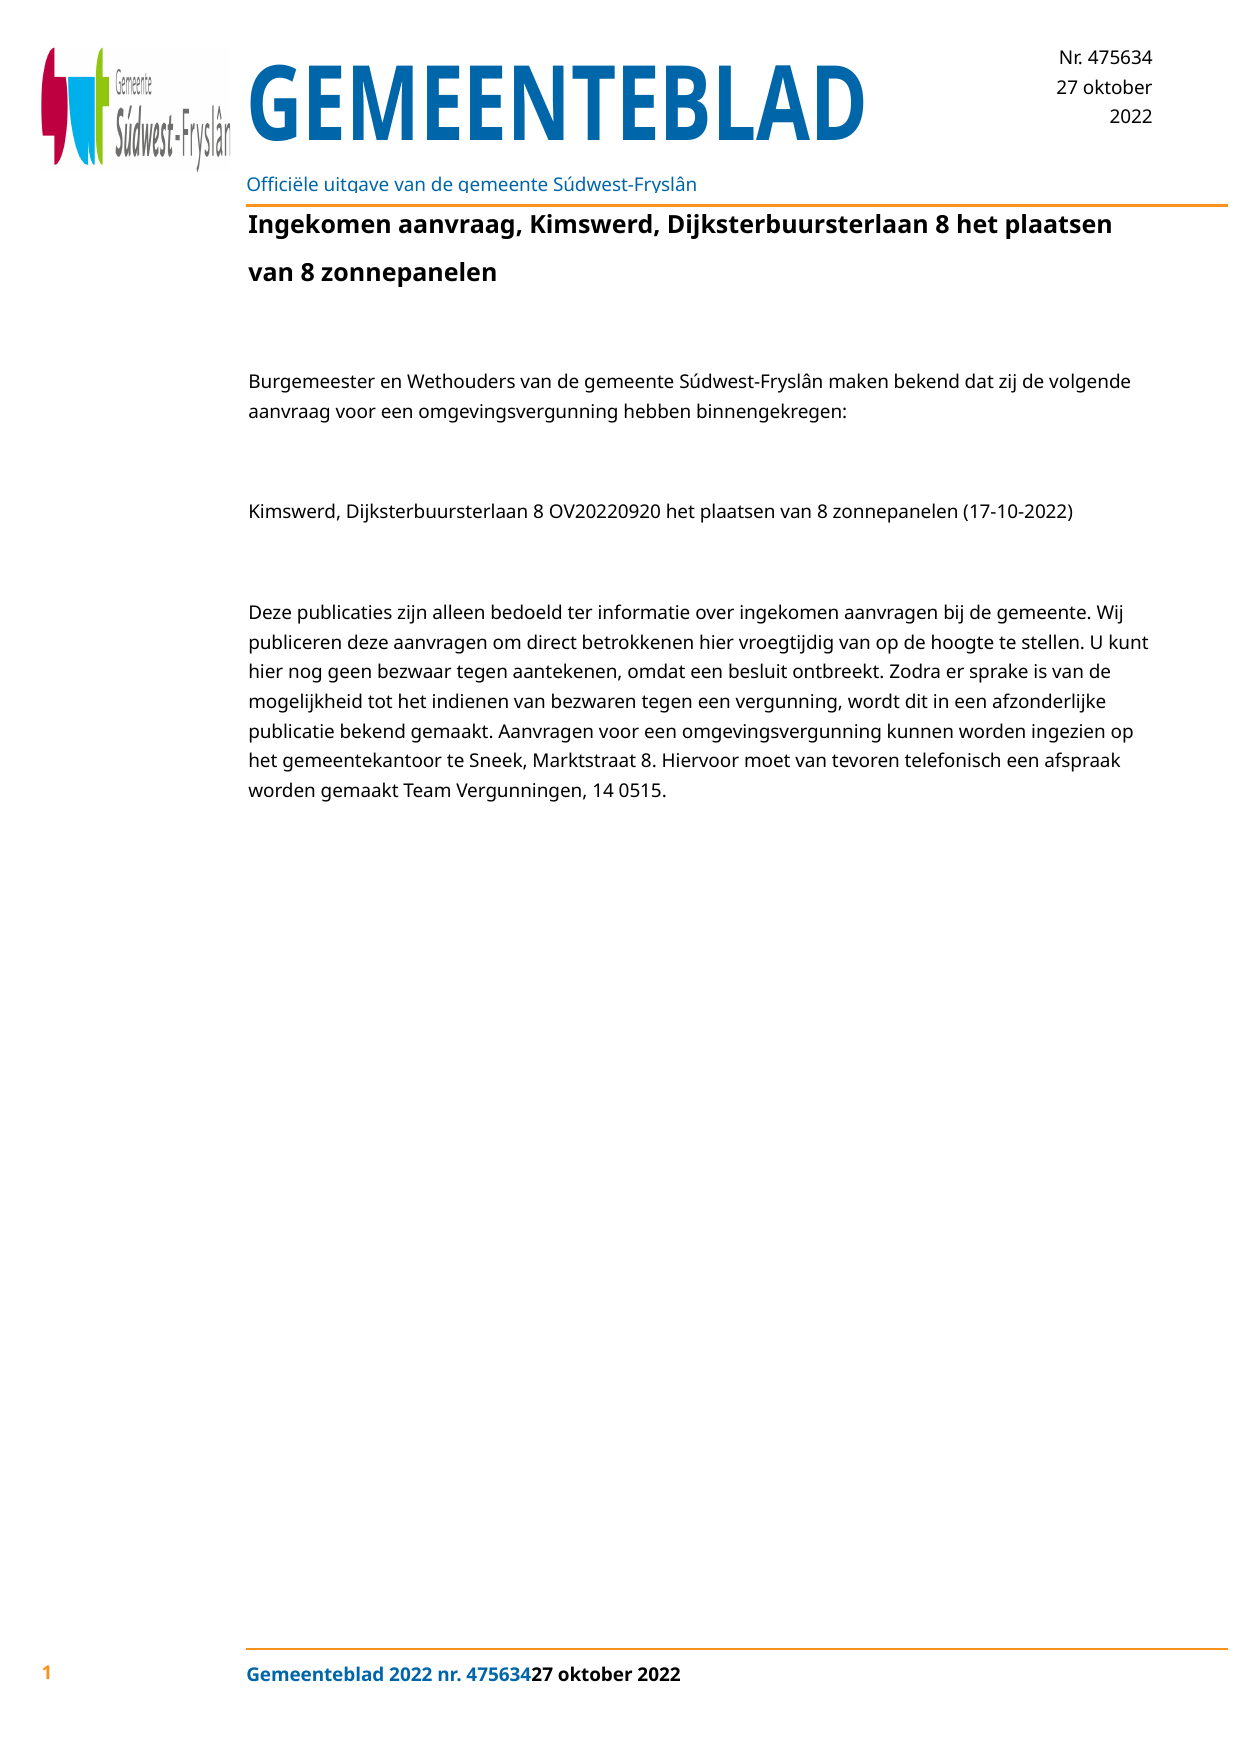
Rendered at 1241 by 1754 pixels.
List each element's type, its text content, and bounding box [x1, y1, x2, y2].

text Deze publicaties zijn alleen bedoeld ter informatie over ingekomen aanvragen bij de gemeente. Wij publiceren deze aanvragen om direct betrokkenen hier vroegtijdig van op de hoogte te stellen. U kunt hier nog geen bezwaar tegen aantekenen, omdat een besluit ontbreekt. Zodra er sprake is van de mogelijkheid tot het indienen van bezwaren tegen een vergunning, wordt dit in een afzonderlijke publicatie bekend gemaakt. Aanvragen voor een omgevingsvergunning kunnen worden ingezien op het gemeentekantoor te Sneek, Marktstraat 8. Hiervoor moet van tevoren telefonisch een afspraak worden gemaakt Team Vergunningen, 14 0515. [248, 599, 1152, 803]
text Kimswerd, Dijksterbuursterlaan 8 OV20220920 het plaatsen van 8 zonnepanelen (17-10-2022) [248, 499, 1152, 524]
text Ingekomen aanvraag, Kimswerd, Dijksterbuursterlaan 8 het plaatsen van 8 zonnepanelen [248, 207, 1152, 288]
text Burgemeester en Wethouders van de gemeente Súdwest-Fryslân maken bekend dat zij de volgende aanvraag voor een omgevingsvergunning hebben binnengekregen: [248, 368, 1152, 424]
picture [41, 47, 231, 172]
